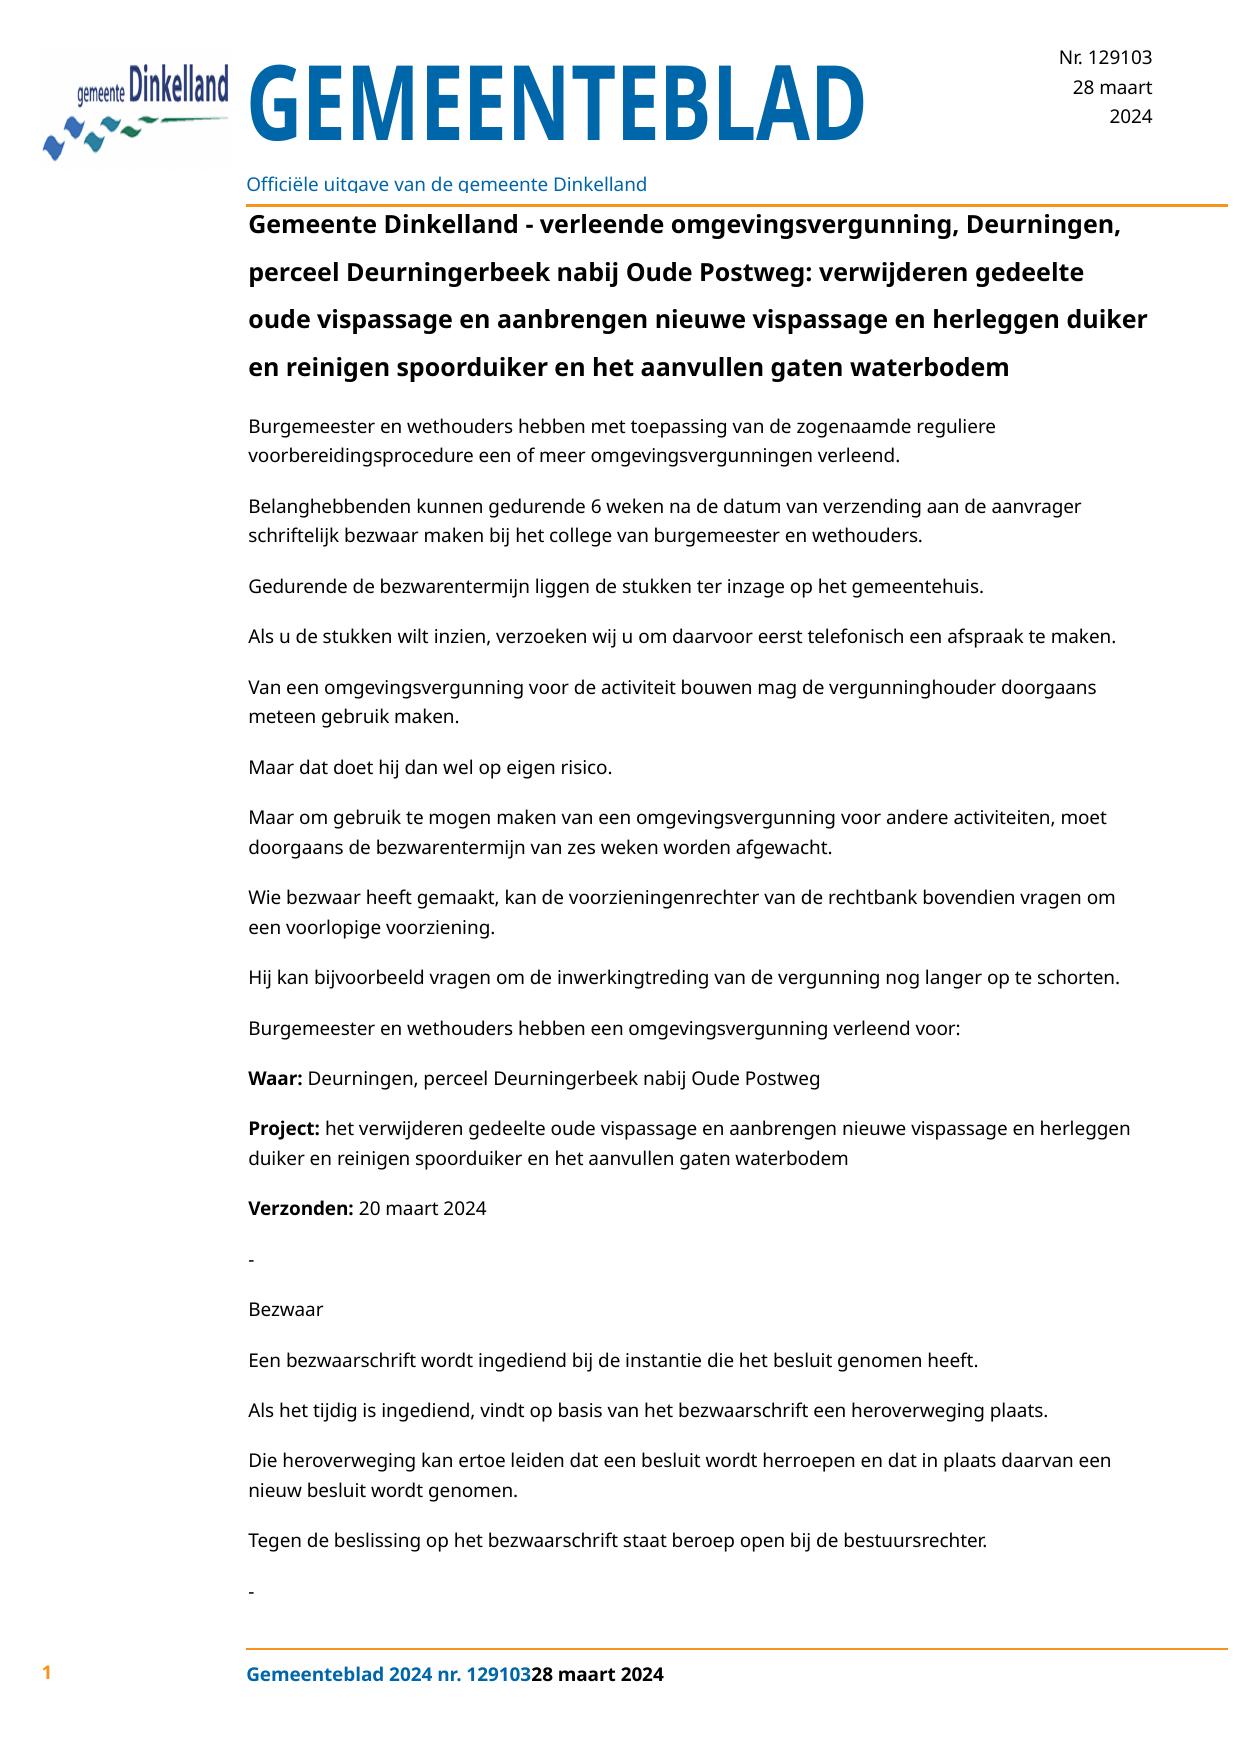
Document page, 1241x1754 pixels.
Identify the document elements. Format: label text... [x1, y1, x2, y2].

text Als u de stukken wilt inzien, verzoeken wij u om daarvoor eerst telefonisch een afspraak te maken. [248, 623, 1152, 649]
text Die heroverweging kan ertoe leiden dat een besluit wordt herroepen en dat in plaats daarvan een nieuw besluit wordt genomen. [248, 1448, 1152, 1503]
text Van een omgevingsvergunning voor de activiteit bouwen mag de vergunninghouder doorgaans meteen gebruik maken. [248, 674, 1152, 729]
picture [41, 47, 231, 172]
text Maar om gebruik te mogen maken van een omgevingsvergunning voor andere activiteiten, moet doorgaans de bezwarentermijn van zes weken worden afgewacht. [248, 804, 1152, 860]
text Belanghebbenden kunnen gedurende 6 weken na de datum van verzending aan de aanvrager schriftelijk bezwaar maken bij het college van burgemeester en wethouders. [248, 493, 1152, 548]
text Burgemeester en wethouders hebben met toepassing van de zogenaamde reguliere voorbereidingsprocedure een of meer omgevingsvergunningen verleend. [248, 413, 1152, 468]
text Gemeente Dinkelland - verleende omgevingsvergunning, Deurningen, perceel Deurningerbeek nabij Oude Postweg: verwijderen gedeelte oude vispassage en aanbrengen nieuwe vispassage en herleggen duiker en reinigen spoorduiker en het aanvullen gaten waterbodem [248, 207, 1152, 384]
text Als het tijdig is ingediend, vindt op basis van het bezwaarschrift een heroverweging plaats. [248, 1397, 1152, 1423]
text Project: het verwijderen gedeelte oude vispassage en aanbrengen nieuwe vispassage en herleggen duiker en reinigen spoorduiker en het aanvullen gaten waterbodem [248, 1116, 1152, 1171]
text Wie bezwaar heeft gemaakt, kan de voorzieningenrechter van de rechtbank bovendien vragen om een voorlopige voorziening. [248, 884, 1152, 940]
text Burgemeester en wethouders hebben een omgevingsvergunning verleend voor: [248, 1015, 1152, 1041]
text Verzonden: 20 maart 2024 [248, 1196, 1152, 1221]
text Gedurende de bezwarentermijn liggen de stukken ter inzage op het gemeentehuis. [248, 573, 1152, 599]
text Bezwaar [248, 1296, 1152, 1322]
text Tegen de beslissing op het bezwaarschrift staat beroep open bij de bestuursrechter. [248, 1528, 1152, 1553]
text - [248, 1578, 1152, 1604]
text Hij kan bijvoorbeeld vragen om de inwerkingtreding van de vergunning nog langer op te schorten. [248, 964, 1152, 990]
text - [248, 1246, 1152, 1272]
text Waar: Deurningen, perceel Deurningerbeek nabij Oude Postweg [248, 1065, 1152, 1091]
text Een bezwaarschrift wordt ingediend bij de instantie die het besluit genomen heeft. [248, 1347, 1152, 1373]
text Maar dat doet hij dan wel op eigen risico. [248, 754, 1152, 780]
